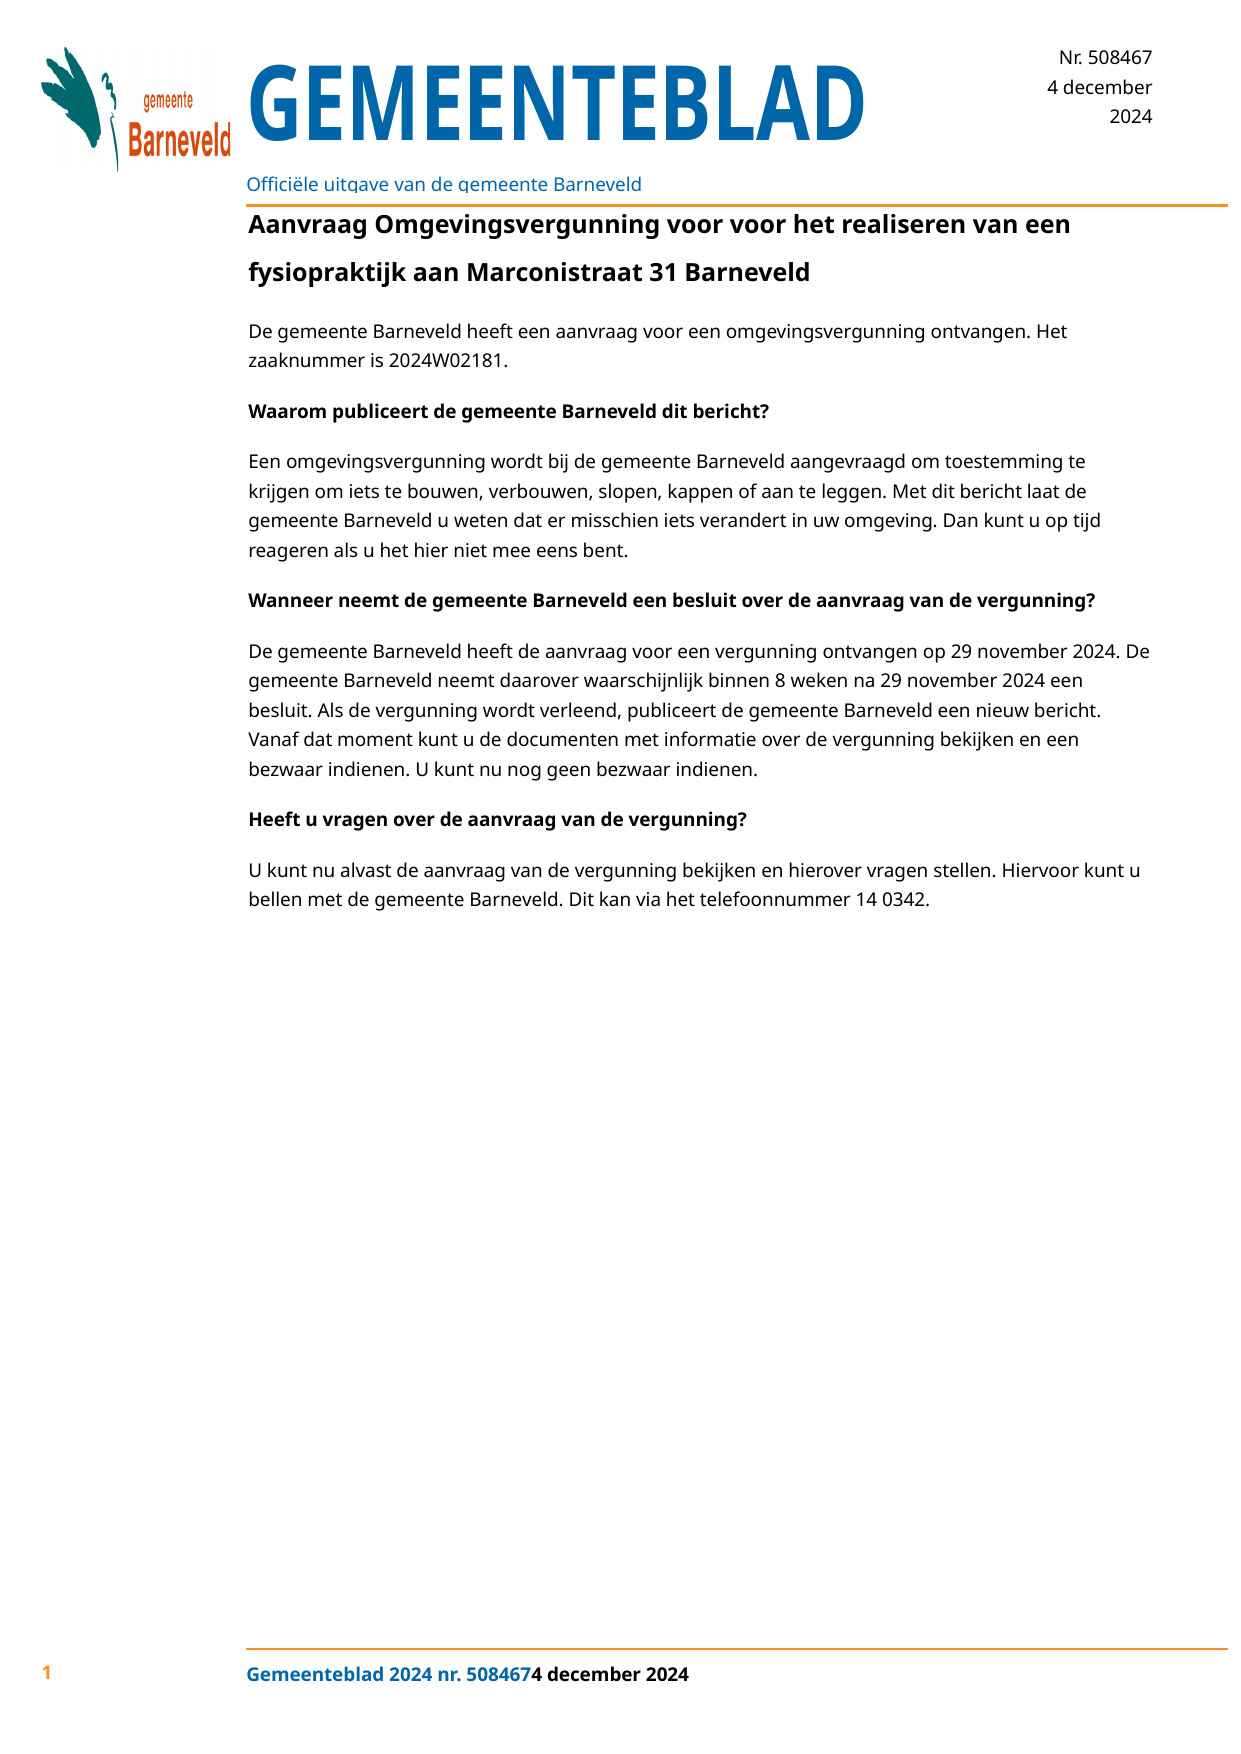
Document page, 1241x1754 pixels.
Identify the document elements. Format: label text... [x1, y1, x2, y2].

picture [41, 47, 231, 172]
text Een omgevingsvergunning wordt bij de gemeente Barneveld aangevraagd om toestemming te krijgen om iets te bouwen, verbouwen, slopen, kappen of aan te leggen. Met dit bericht laat de gemeente Barneveld u weten dat er misschien iets verandert in uw omgeving. Dan kunt u op tijd reageren als u het hier niet mee eens bent. [248, 448, 1152, 563]
text Heeft u vragen over de aanvraag van de vergunning? [248, 807, 1152, 832]
text Waarom publiceert de gemeente Barneveld dit bericht? [248, 398, 1152, 424]
text Aanvraag Omgevingsvergunning voor voor het realiseren van een fysiopraktijk aan Marconistraat 31 Barneveld [248, 207, 1152, 288]
text Wanneer neemt de gemeente Barneveld een besluit over de aanvraag van de vergunning? [248, 587, 1152, 613]
text De gemeente Barneveld heeft de aanvraag voor een vergunning ontvangen op 29 november 2024. De gemeente Barneveld neemt daarover waarschijnlijk binnen 8 weken na 29 november 2024 een besluit. Als de vergunning wordt verleend, publiceert de gemeente Barneveld een nieuw bericht. Vanaf dat moment kunt u de documenten met informatie over de vergunning bekijken en een bezwaar indienen. U kunt nu nog geen bezwaar indienen. [248, 638, 1152, 782]
text De gemeente Barneveld heeft een aanvraag voor een omgevingsvergunning ontvangen. Het zaaknummer is 2024W02181. [248, 318, 1152, 373]
text U kunt nu alvast de aanvraag van de vergunning bekijken en hierover vragen stellen. Hiervoor kunt u bellen met de gemeente Barneveld. Dit kan via het telefoonnummer 14 0342. [248, 857, 1152, 912]
